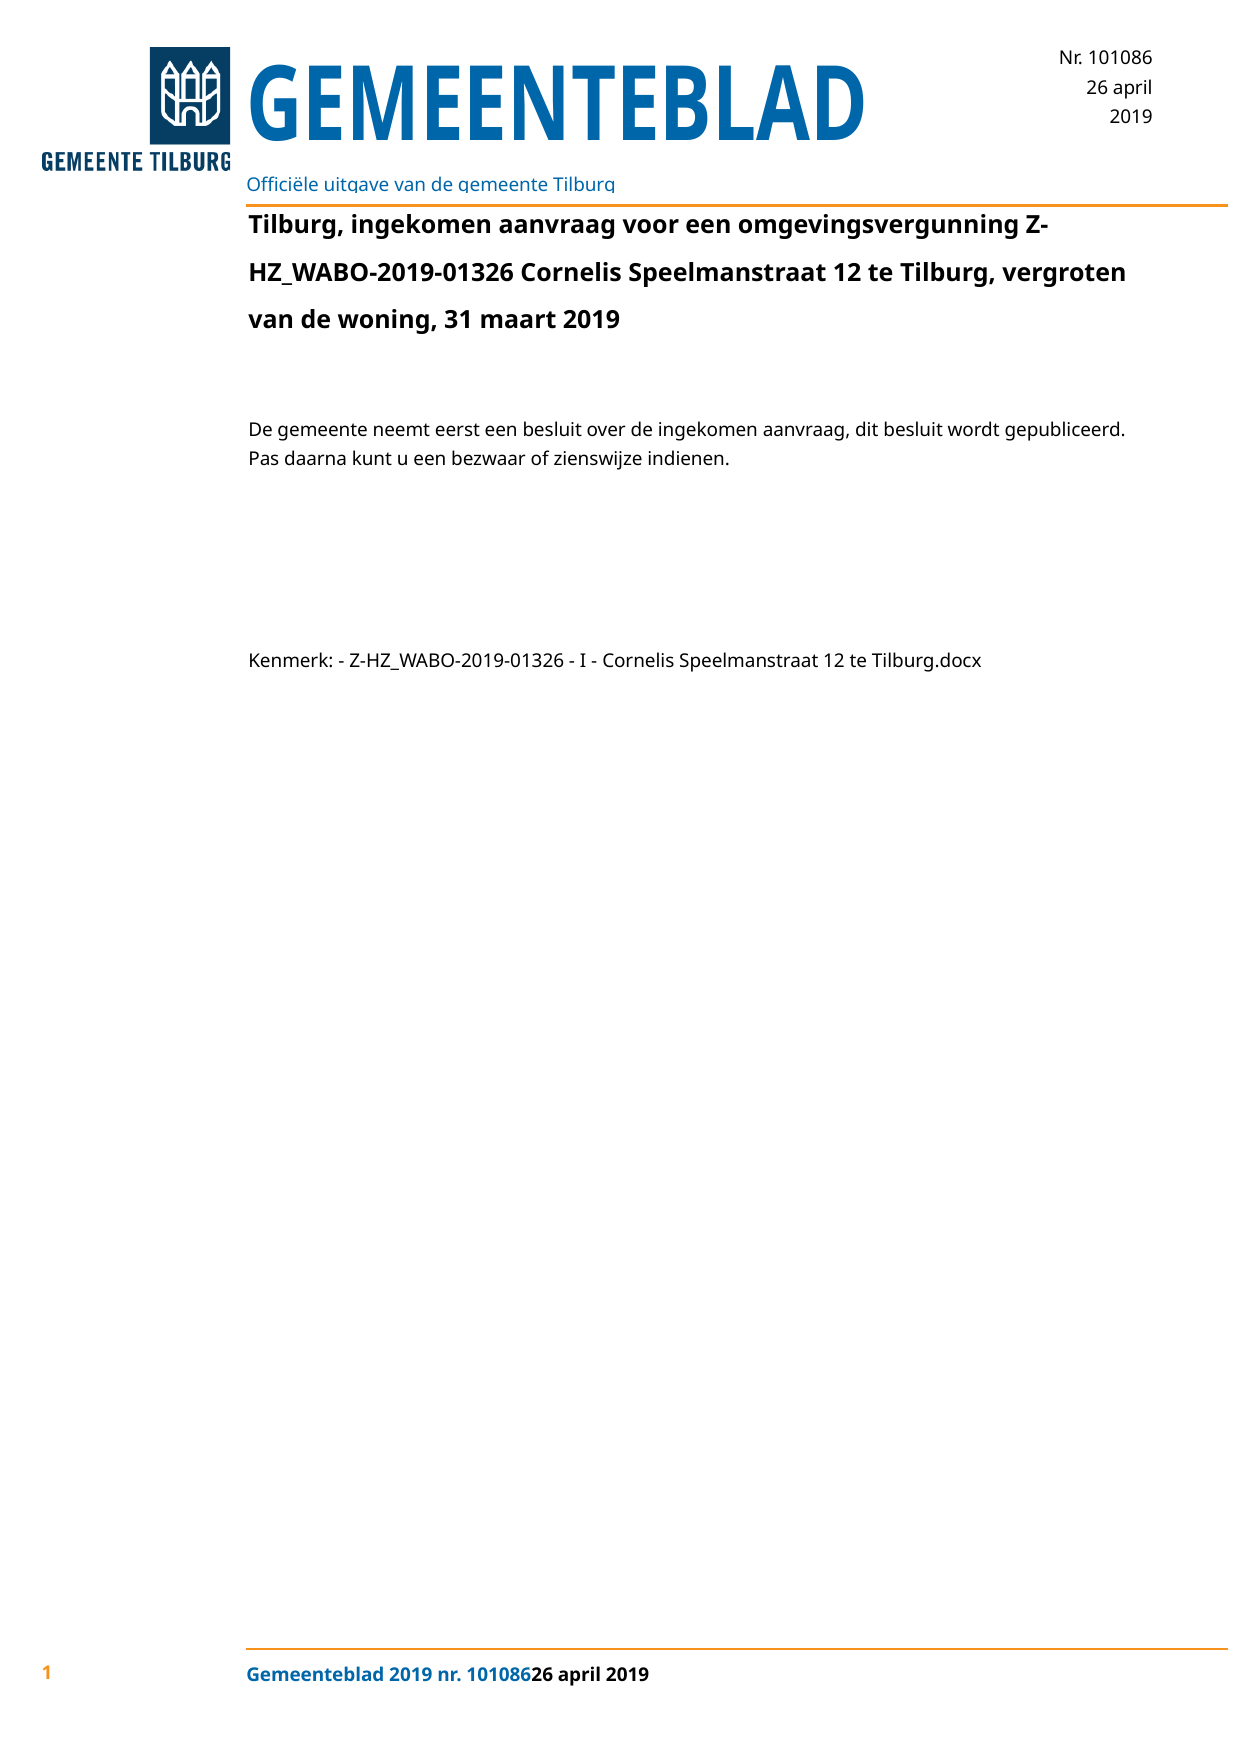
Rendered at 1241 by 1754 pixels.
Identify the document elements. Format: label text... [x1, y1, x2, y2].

picture [41, 47, 231, 172]
text De gemeente neemt eerst een besluit over de ingekomen aanvraag, dit besluit wordt gepubliceerd. Pas daarna kunt u een bezwaar of zienswijze indienen. [248, 416, 1152, 471]
text Kenmerk: - Z-HZ_WABO-2019-01326 - I - Cornelis Speelmanstraat 12 te Tilburg.docx [248, 647, 1152, 673]
text Tilburg, ingekomen aanvraag voor een omgevingsvergunning Z-HZ_WABO-2019-01326 Cornelis Speelmanstraat 12 te Tilburg, vergroten van de woning, 31 maart 2019 [248, 207, 1152, 336]
